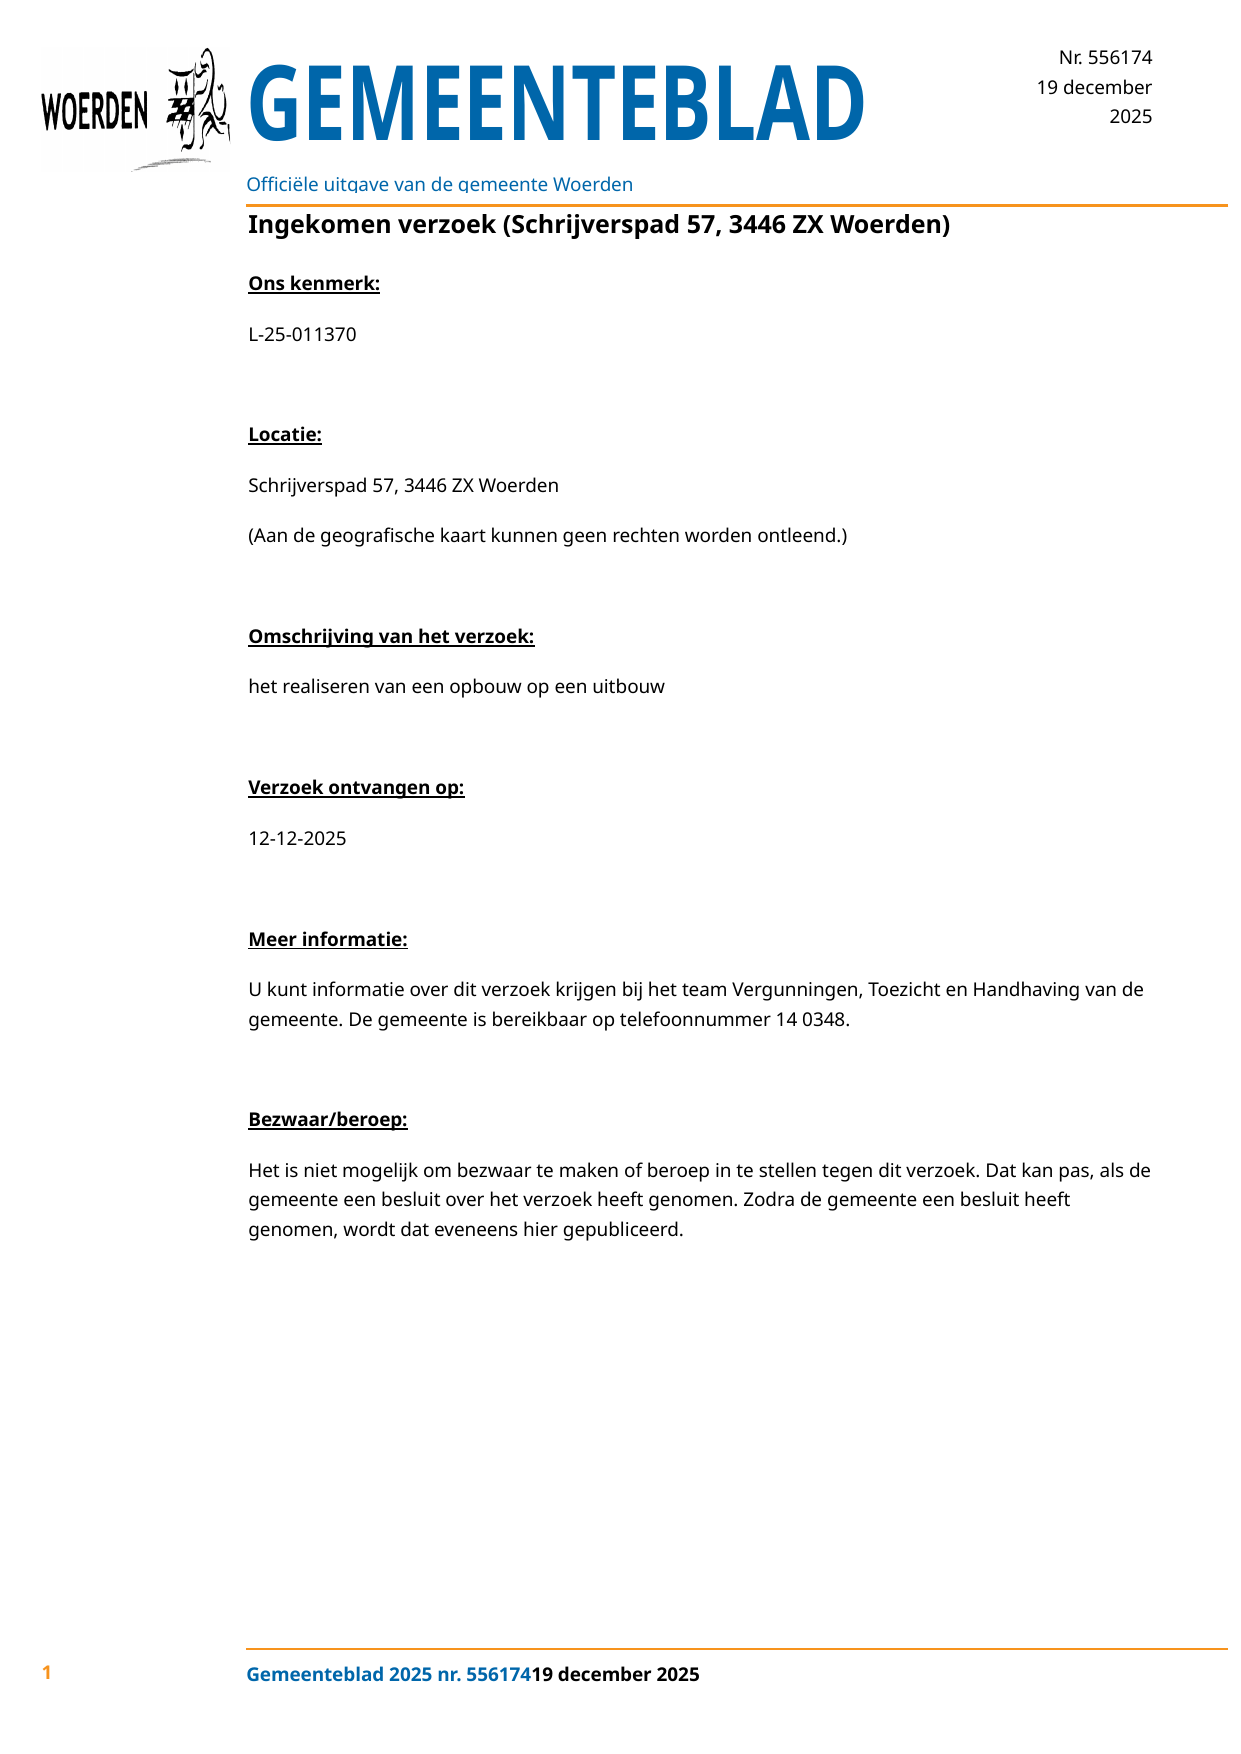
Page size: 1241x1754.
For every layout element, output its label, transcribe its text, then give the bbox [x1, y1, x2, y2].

text U kunt informatie over dit verzoek krijgen bij het team Vergunningen, Toezicht en Handhaving van de gemeente. De gemeente is bereikbaar op telefoonnummer 14 0348. [248, 976, 1152, 1031]
text 12-12-2025 [248, 825, 1152, 851]
text Ingekomen verzoek (Schrijverspad 57, 3446 ZX Woerden) [248, 207, 1152, 241]
text Locatie: [248, 422, 1152, 447]
text het realiseren van een opbouw op een uitbouw [248, 674, 1152, 699]
text Omschrijving van het verzoek: [248, 623, 1152, 649]
text Het is niet mogelijk om bezwaar te maken of beroep in te stellen tegen dit verzoek. Dat kan pas, als de gemeente een besluit over het verzoek heeft genomen. Zodra de gemeente een besluit heeft genomen, wordt dat eveneens hier gepubliceerd. [248, 1157, 1152, 1242]
text Meer informatie: [248, 926, 1152, 951]
text Verzoek ontvangen op: [248, 774, 1152, 800]
picture [41, 47, 231, 172]
text Schrijverspad 57, 3446 ZX Woerden [248, 472, 1152, 498]
text Ons kenmerk: [248, 270, 1152, 296]
text L-25-011370 [248, 321, 1152, 346]
text (Aan de geografische kaart kunnen geen rechten worden ontleend.) [248, 522, 1152, 548]
text Bezwaar/beroep: [248, 1107, 1152, 1132]
